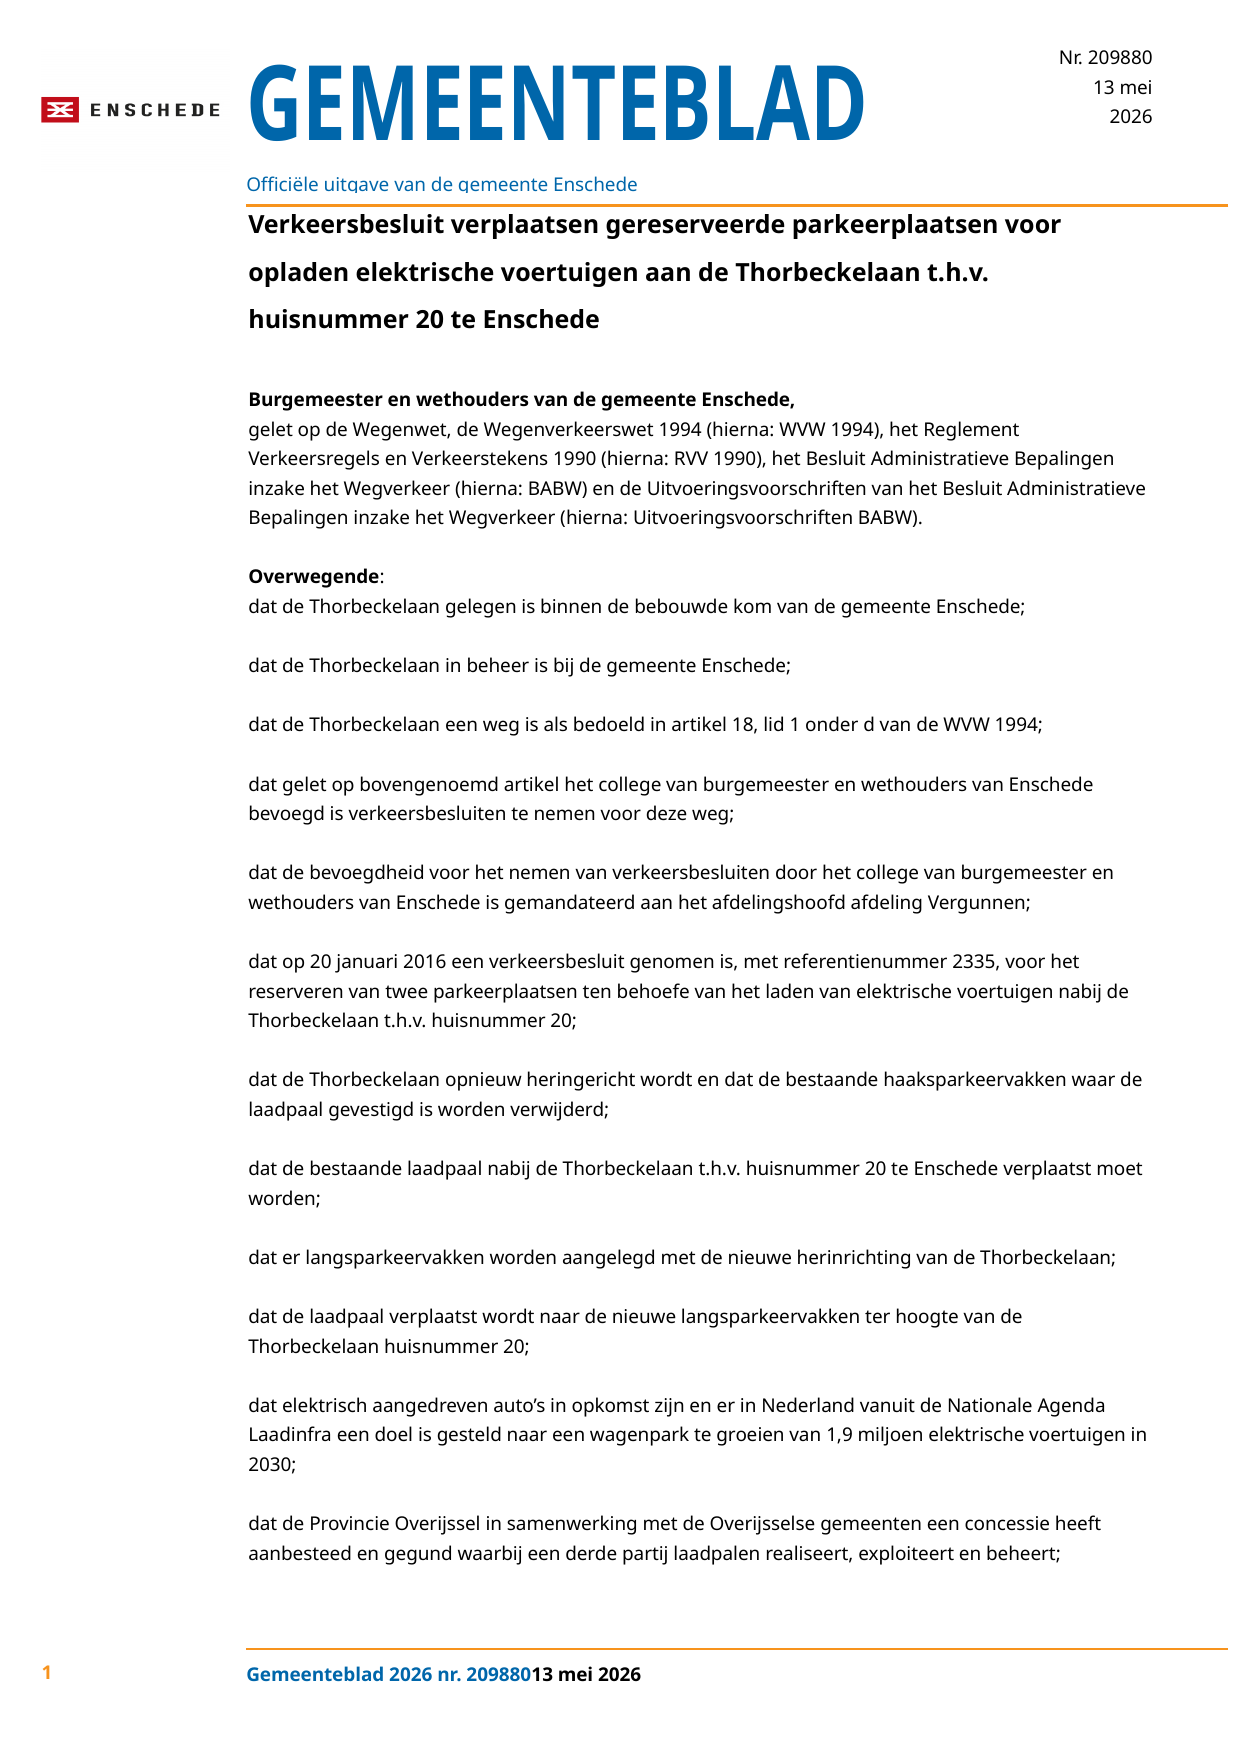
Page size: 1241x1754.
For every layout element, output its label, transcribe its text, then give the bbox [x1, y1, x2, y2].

text dat op 20 januari 2016 een verkeersbesluit genomen is, met referentienummer 2335, voor het reserveren van twee parkeerplaatsen ten behoefe van het laden van elektrische voertuigen nabij de Thorbeckelaan t.h.v. huisnummer 20; [248, 948, 1152, 1033]
text dat de Thorbeckelaan een weg is als bedoeld in artikel 18, lid 1 onder d van de WVW 1994; [248, 712, 1152, 737]
text dat elektrisch aangedreven auto’s in opkomst zijn en er in Nederland vanuit de Nationale Agenda Laadinfra een doel is gesteld naar een wagenpark te groeien van 1,9 miljoen elektrische voertuigen in 2030; [248, 1392, 1152, 1477]
text gelet op de Wegenwet, de Wegenverkeerswet 1994 (hierna: WVW 1994), het Reglement Verkeersregels en Verkeerstekens 1990 (hierna: RVV 1990), het Besluit Administratieve Bepalingen inzake het Wegverkeer (hierna: BABW) en de Uitvoeringsvoorschriften van het Besluit Administratieve Bepalingen inzake het Wegverkeer (hierna: Uitvoeringsvoorschriften BABW). [248, 416, 1152, 530]
picture [41, 47, 231, 172]
text dat de Thorbeckelaan opnieuw heringericht wordt en dat de bestaande haaksparkeervakken waar de laadpaal gevestigd is worden verwijderd; [248, 1067, 1152, 1122]
text dat de Thorbeckelaan gelegen is binnen de bebouwde kom van de gemeente Enschede; [248, 593, 1152, 619]
text dat de laadpaal verplaatst wordt naar de nieuwe langsparkeervakken ter hoogte van de Thorbeckelaan huisnummer 20; [248, 1303, 1152, 1359]
text Burgemeester en wethouders van de gemeente Enschede, [248, 386, 1152, 412]
text dat de bevoegdheid voor het nemen van verkeersbesluiten door het college van burgemeester en wethouders van Enschede is gemandateerd aan het afdelingshoofd afdeling Vergunnen; [248, 859, 1152, 915]
text dat de Thorbeckelaan in beheer is bij de gemeente Enschede; [248, 652, 1152, 678]
text dat er langsparkeervakken worden aangelegd met de nieuwe herinrichting van de Thorbeckelaan; [248, 1244, 1152, 1270]
text Verkeersbesluit verplaatsen gereserveerde parkeerplaatsen voor opladen elektrische voertuigen aan de Thorbeckelaan t.h.v. huisnummer 20 te Enschede [248, 207, 1152, 336]
text Overwegende: [248, 564, 1152, 589]
text dat de bestaande laadpaal nabij de Thorbeckelaan t.h.v. huisnummer 20 te Enschede verplaatst moet worden; [248, 1155, 1152, 1211]
text dat de Provincie Overijssel in samenwerking met de Overijsselse gemeenten een concessie heeft aanbesteed en gegund waarbij een derde partij laadpalen realiseert, exploiteert en beheert; [248, 1510, 1152, 1566]
text dat gelet op bovengenoemd artikel het college van burgemeester en wethouders van Enschede bevoegd is verkeersbesluiten te nemen voor deze weg; [248, 771, 1152, 826]
